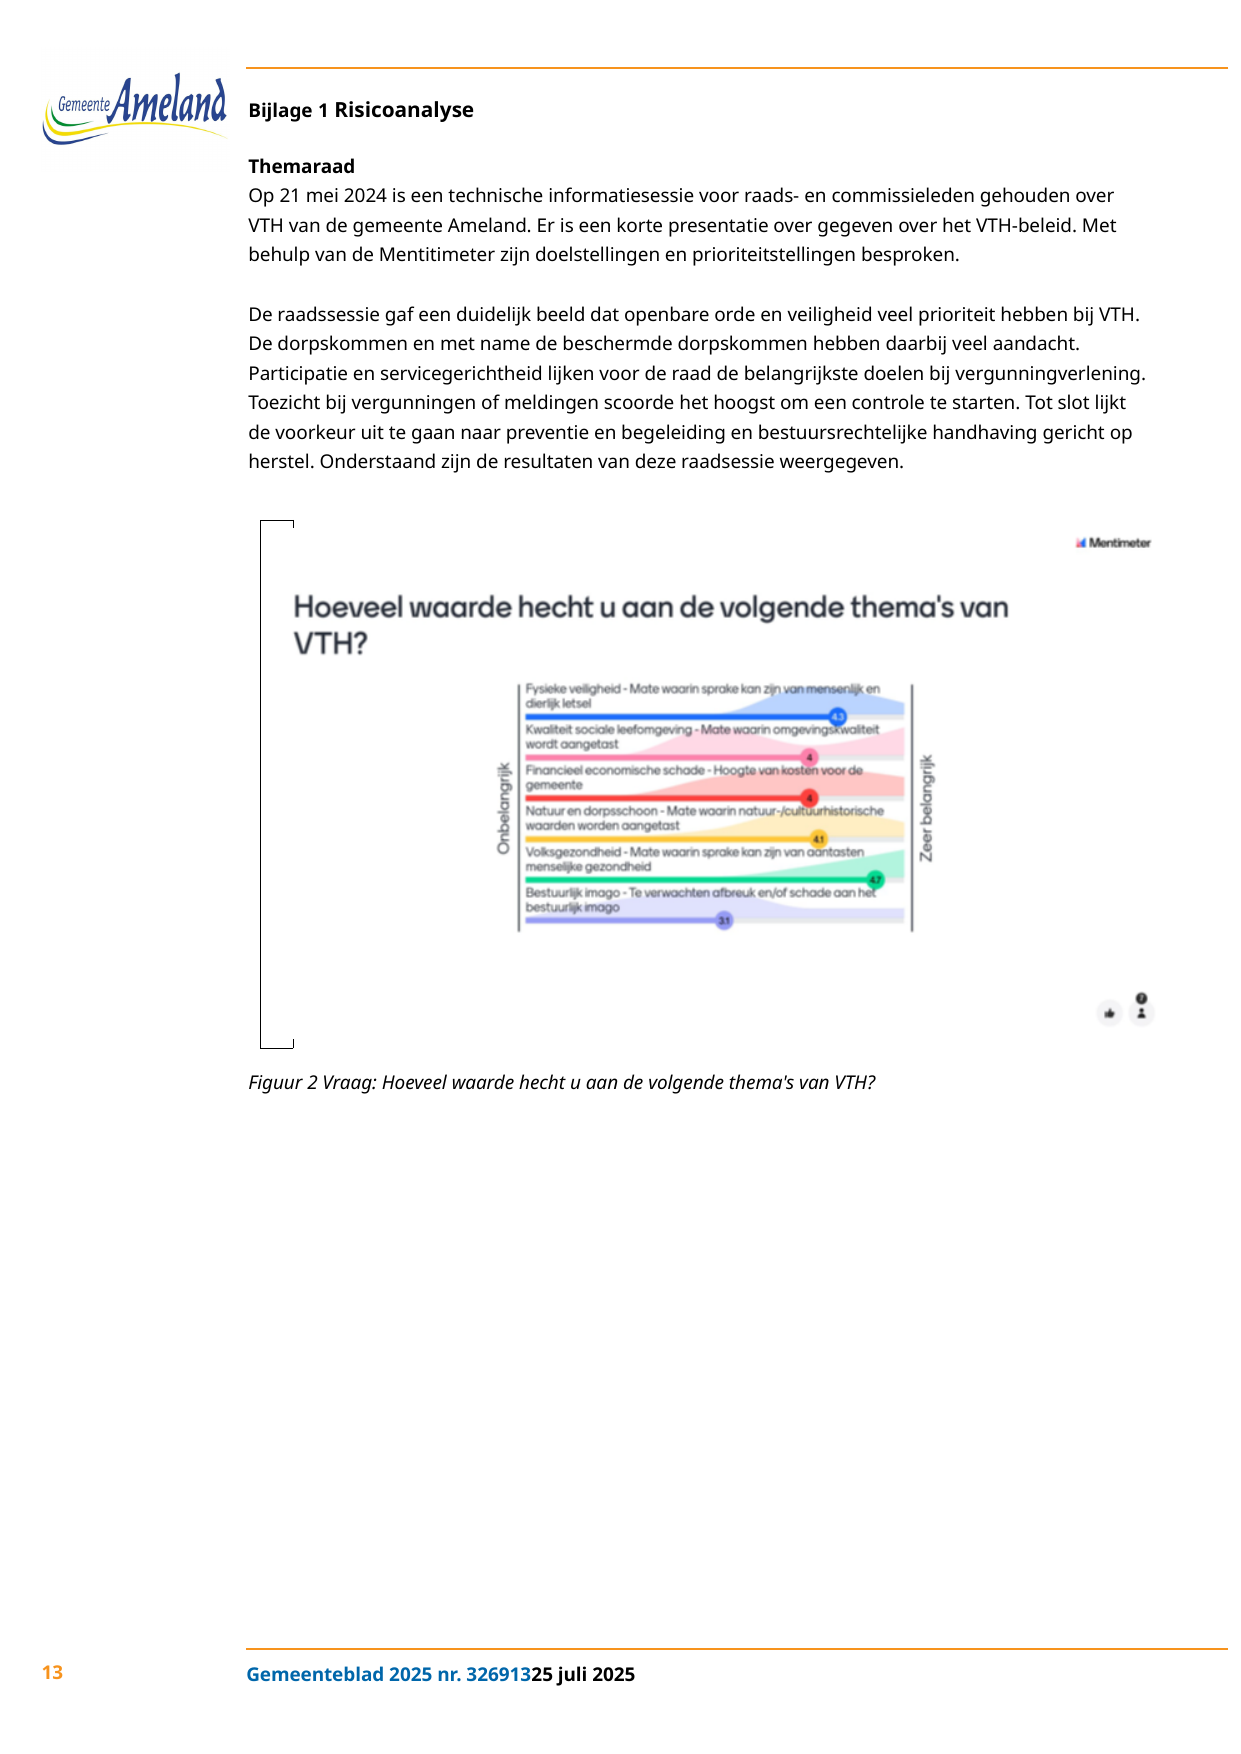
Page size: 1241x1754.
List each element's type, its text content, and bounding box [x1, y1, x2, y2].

picture [268, 528, 1173, 1039]
text Op 21 mei 2024 is een technische informatiesessie voor raads- en commissieleden gehouden over VTH van de gemeente Ameland. Er is een korte presentatie over gegeven over het VTH-beleid. Met behulp van de Mentitimeter zijn doelstellingen en prioriteitstellingen besproken. [248, 182, 1152, 267]
text Bijlage 1 Risicoanalyse [248, 95, 1152, 123]
text Themaraad [248, 153, 1152, 179]
picture [41, 47, 231, 172]
text Figuur 2 Vraag: Hoeveel waarde hecht u aan de volgende thema's van VTH? [248, 1069, 1152, 1094]
text De raadssessie gaf een duidelijk beeld dat openbare orde en veiligheid veel prioriteit hebben bij VTH. De dorpskommen en met name de beschermde dorpskommen hebben daarbij veel aandacht. Participatie en servicegerichtheid lijken voor de raad de belangrijkste doelen bij vergunningverlening. Toezicht bij vergunningen of meldingen scoorde het hoogst om een controle te starten. Tot slot lijkt de voorkeur uit te gaan naar preventie en begeleiding en bestuursrechtelijke handhaving gericht op herstel. Onderstaand zijn de resultaten van deze raadsessie weergegeven. [248, 301, 1152, 474]
